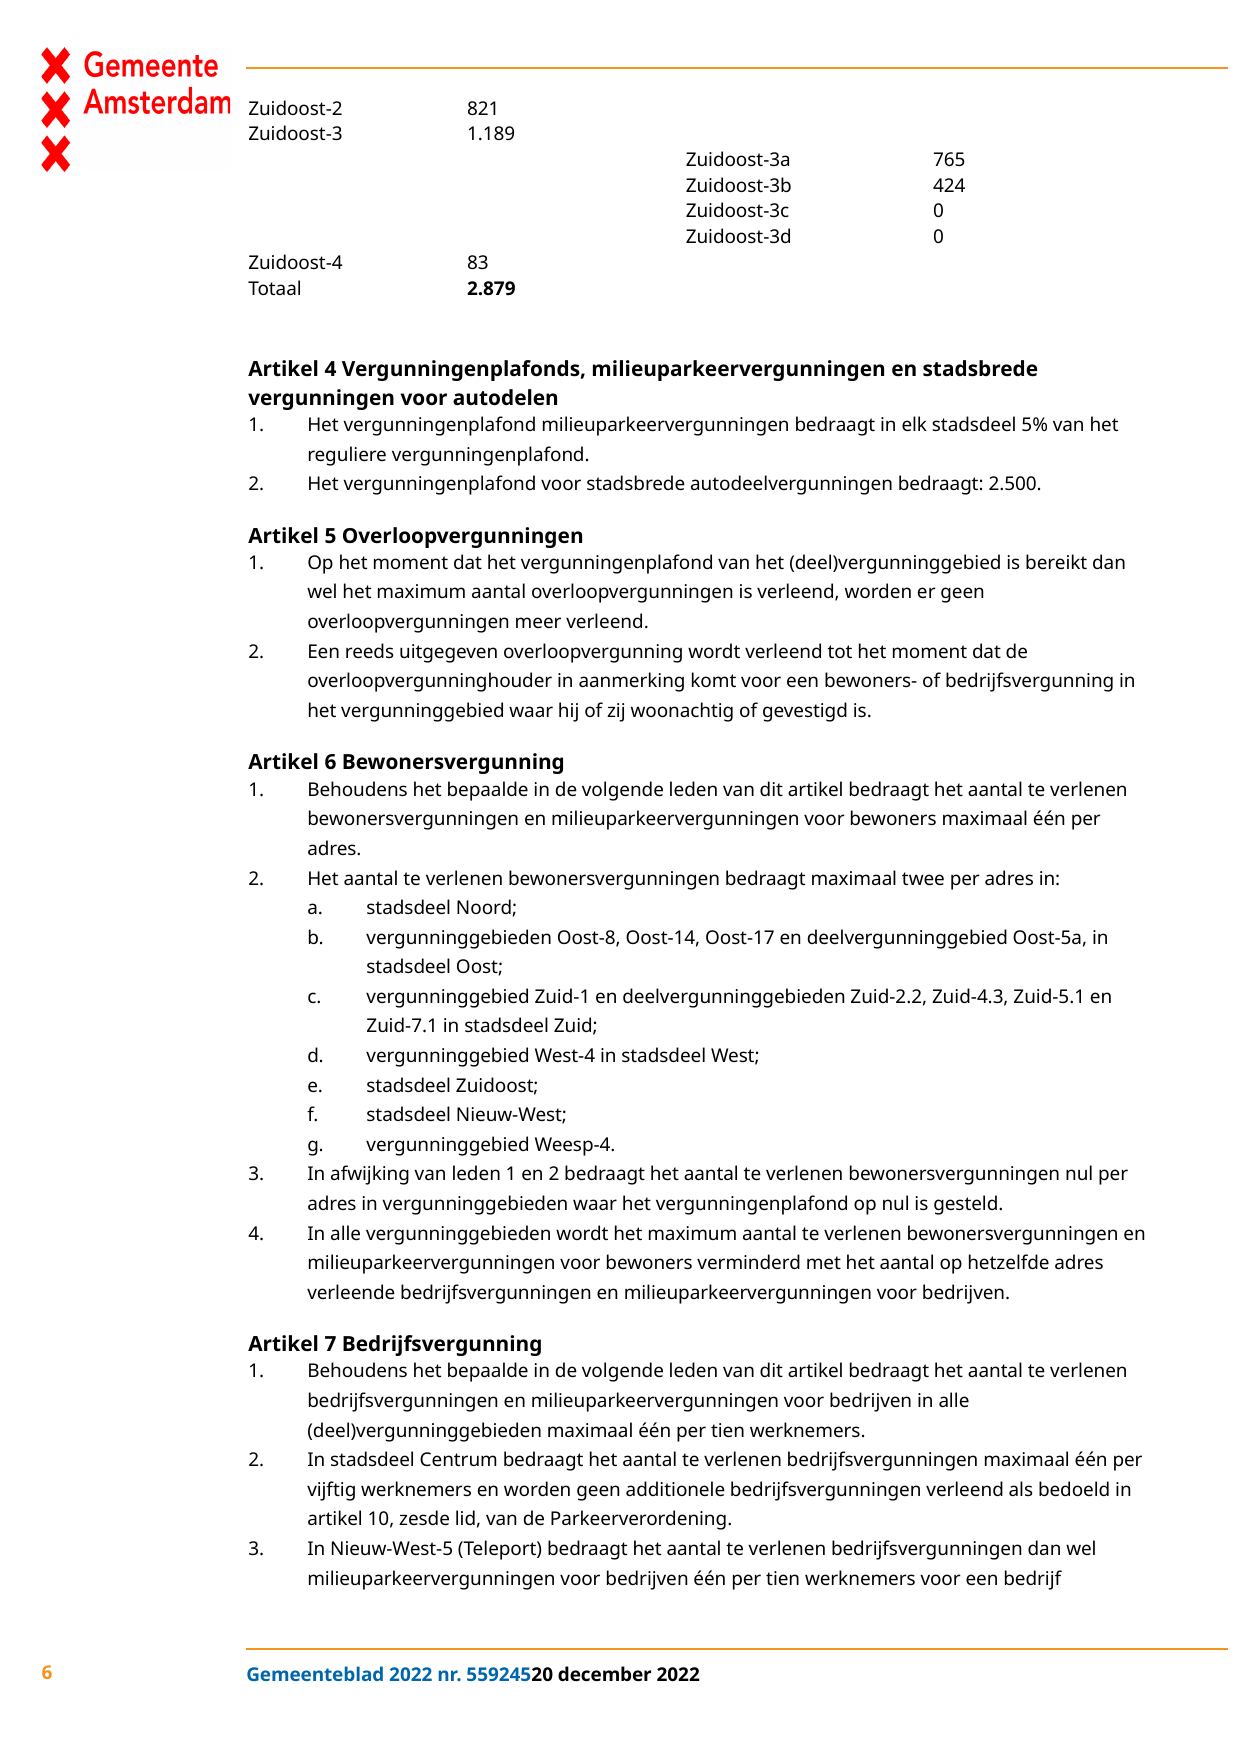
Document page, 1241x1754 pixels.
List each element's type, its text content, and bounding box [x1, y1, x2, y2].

table_cell Zuidoost-3b [686, 172, 933, 198]
list stadsdeel Noord; [307, 894, 1152, 920]
text Artikel 6 Bewonersvergunning [248, 747, 1152, 776]
text Artikel 5 Overloopvergunningen [248, 521, 1152, 549]
table_cell Zuidoost-3a [686, 146, 933, 172]
list In afwijking van leden 1 en 2 bedraagt het aantal te verlenen bewonersvergunningen nul per adres in vergunninggebieden waar het vergunningenplafond op nul is gesteld. [248, 1161, 1152, 1216]
table_cell Totaal [248, 275, 467, 301]
list In Nieuw-West-5 (Teleport) bedraagt het aantal te verlenen bedrijfsvergunningen dan wel milieuparkeervergunningen voor bedrijven één per tien werknemers voor een bedrijf [248, 1535, 1152, 1591]
list Het vergunningenplafond milieuparkeervergunningen bedraagt in elk stadsdeel 5% van het reguliere vergunningenplafond. [248, 411, 1152, 466]
picture [41, 47, 231, 172]
table_cell 1.189 [467, 121, 686, 146]
list vergunninggebieden Oost-8, Oost-14, Oost-17 en deelvergunninggebied Oost-5a, in stadsdeel Oost; [307, 924, 1152, 979]
list In stadsdeel Centrum bedraagt het aantal te verlenen bedrijfsvergunningen maximaal één per vijftig werknemers en worden geen additionele bedrijfsvergunningen verleend als bedoeld in artikel 10, zesde lid, van de Parkeerverordening. [248, 1446, 1152, 1531]
table_cell Zuidoost-2 [248, 95, 467, 121]
table_cell 83 [467, 249, 686, 275]
list stadsdeel Nieuw-West; [307, 1101, 1152, 1127]
table_cell [467, 172, 686, 198]
table_cell 2.879 [467, 275, 686, 301]
table_cell [686, 275, 933, 301]
table_cell [686, 121, 933, 146]
table_cell [467, 224, 686, 249]
table_cell Zuidoost-3d [686, 224, 933, 249]
table_cell 765 [933, 146, 1152, 172]
table_cell [933, 275, 1152, 301]
table_cell [248, 146, 467, 172]
table_cell 0 [933, 224, 1152, 249]
table_cell [933, 249, 1152, 275]
list stadsdeel Zuidoost; [307, 1072, 1152, 1097]
list Op het moment dat het vergunningenplafond van het (deel)vergunninggebied is bereikt dan wel het maximum aantal overloopvergunningen is verleend, worden er geen overloopvergunningen meer verleend. [248, 549, 1152, 634]
table_cell [248, 172, 467, 198]
list Het aantal te verlenen bewonersvergunningen bedraagt maximaal twee per adres in: [248, 865, 1152, 890]
text Artikel 4 Vergunningenplafonds, milieuparkeervergunningen en stadsbrede vergunningen voor autodelen [248, 354, 1152, 411]
list vergunninggebied Weesp-4. [307, 1131, 1152, 1157]
table_cell Zuidoost-3c [686, 198, 933, 223]
table_cell [933, 95, 1152, 121]
table_cell [686, 249, 933, 275]
table_cell [467, 198, 686, 223]
table_cell [686, 95, 933, 121]
table_cell [248, 198, 467, 223]
table_cell 0 [933, 198, 1152, 223]
list Behoudens het bepaalde in de volgende leden van dit artikel bedraagt het aantal te verlenen bedrijfsvergunningen en milieuparkeervergunningen voor bedrijven in alle (deel)vergunninggebieden maximaal één per tien werknemers. [248, 1358, 1152, 1443]
table_cell [933, 121, 1152, 146]
table_cell 424 [933, 172, 1152, 198]
table_cell [467, 146, 686, 172]
list Behoudens het bepaalde in de volgende leden van dit artikel bedraagt het aantal te verlenen bewonersvergunningen en milieuparkeervergunningen voor bewoners maximaal één per adres. [248, 776, 1152, 861]
list vergunninggebied West-4 in stadsdeel West; [307, 1042, 1152, 1068]
list vergunninggebied Zuid-1 en deelvergunninggebieden Zuid-2.2, Zuid-4.3, Zuid-5.1 en Zuid-7.1 in stadsdeel Zuid; [307, 983, 1152, 1038]
list In alle vergunninggebieden wordt het maximum aantal te verlenen bewonersvergunningen en milieuparkeervergunningen voor bewoners verminderd met het aantal op hetzelfde adres verleende bedrijfsvergunningen en milieuparkeervergunningen voor bedrijven. [248, 1220, 1152, 1304]
table_cell Zuidoost-4 [248, 249, 467, 275]
table_cell [248, 224, 467, 249]
table_cell 821 [467, 95, 686, 121]
table_cell Zuidoost-3 [248, 121, 467, 146]
list Het vergunningenplafond voor stadsbrede autodeelvergunningen bedraagt: 2.500. [248, 470, 1152, 496]
list Een reeds uitgegeven overloopvergunning wordt verleend tot het moment dat de overloopvergunninghouder in aanmerking komt voor een bewoners- of bedrijfsvergunning in het vergunninggebied waar hij of zij woonachtig of gevestigd is. [248, 638, 1152, 723]
text Artikel 7 Bedrijfsvergunning [248, 1329, 1152, 1358]
